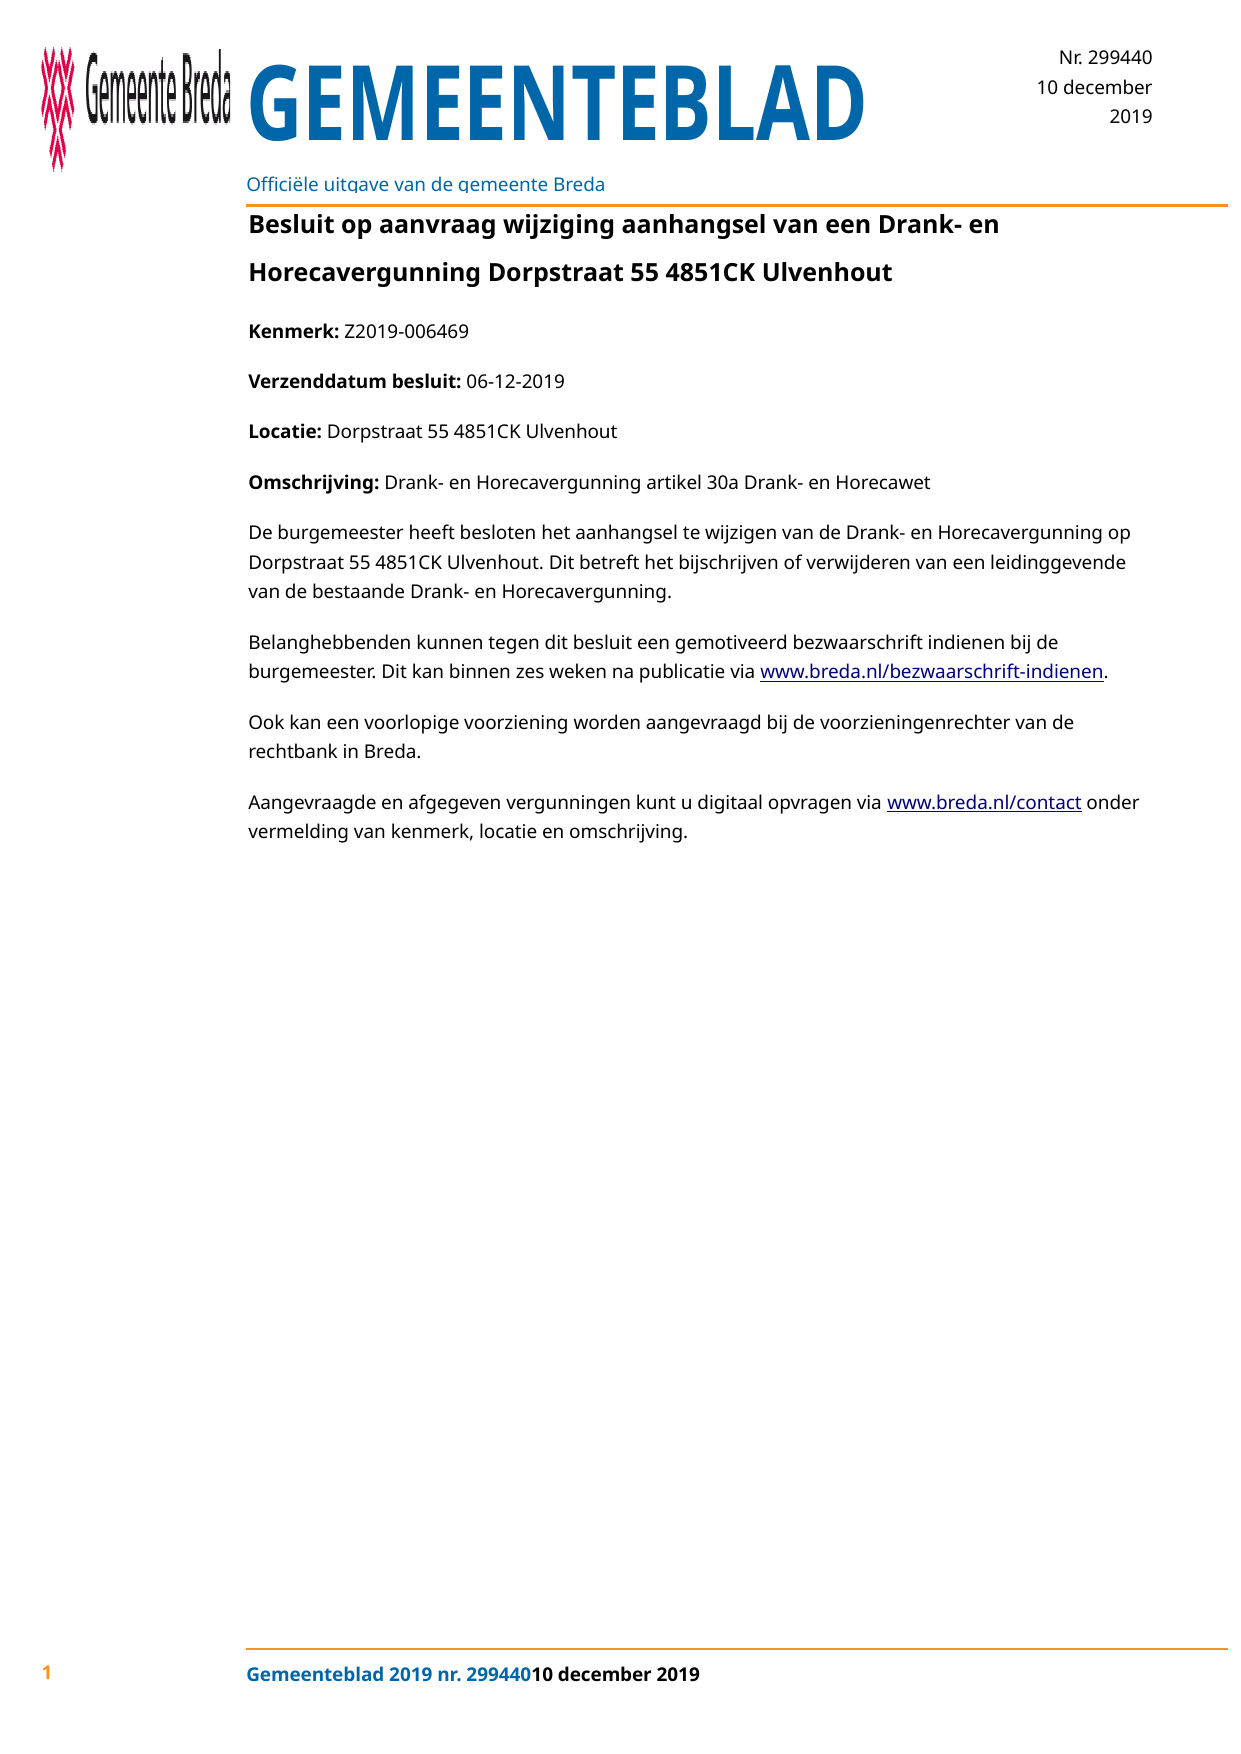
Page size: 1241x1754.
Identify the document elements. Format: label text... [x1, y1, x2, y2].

picture [41, 47, 231, 172]
text Aangevraagde en afgegeven vergunningen kunt u digitaal opvragen via www.breda.nl/contact onder vermelding van kenmerk, locatie en omschrijving. [248, 789, 1152, 844]
text Besluit op aanvraag wijziging aanhangsel van een Drank- en Horecavergunning Dorpstraat 55 4851CK Ulvenhout [248, 207, 1152, 288]
text De burgemeester heeft besloten het aanhangsel te wijzigen van de Drank- en Horecavergunning op Dorpstraat 55 4851CK Ulvenhout. Dit betreft het bijschrijven of verwijderen van een leidinggevende van de bestaande Drank- en Horecavergunning. [248, 519, 1152, 604]
text Verzenddatum besluit: 06-12-2019 [248, 368, 1152, 394]
text Ook kan een voorlopige voorziening worden aangevraagd bij de voorzieningenrechter van de rechtbank in Breda. [248, 709, 1152, 764]
text Locatie: Dorpstraat 55 4851CK Ulvenhout [248, 419, 1152, 444]
text Omschrijving: Drank- en Horecavergunning artikel 30a Drank- en Horecawet [248, 469, 1152, 495]
text Kenmerk: Z2019-006469 [248, 318, 1152, 344]
text Belanghebbenden kunnen tegen dit besluit een gemotiveerd bezwaarschrift indienen bij de burgemeester. Dit kan binnen zes weken na publicatie via www.breda.nl/bezwaarschrift-indienen. [248, 629, 1152, 684]
